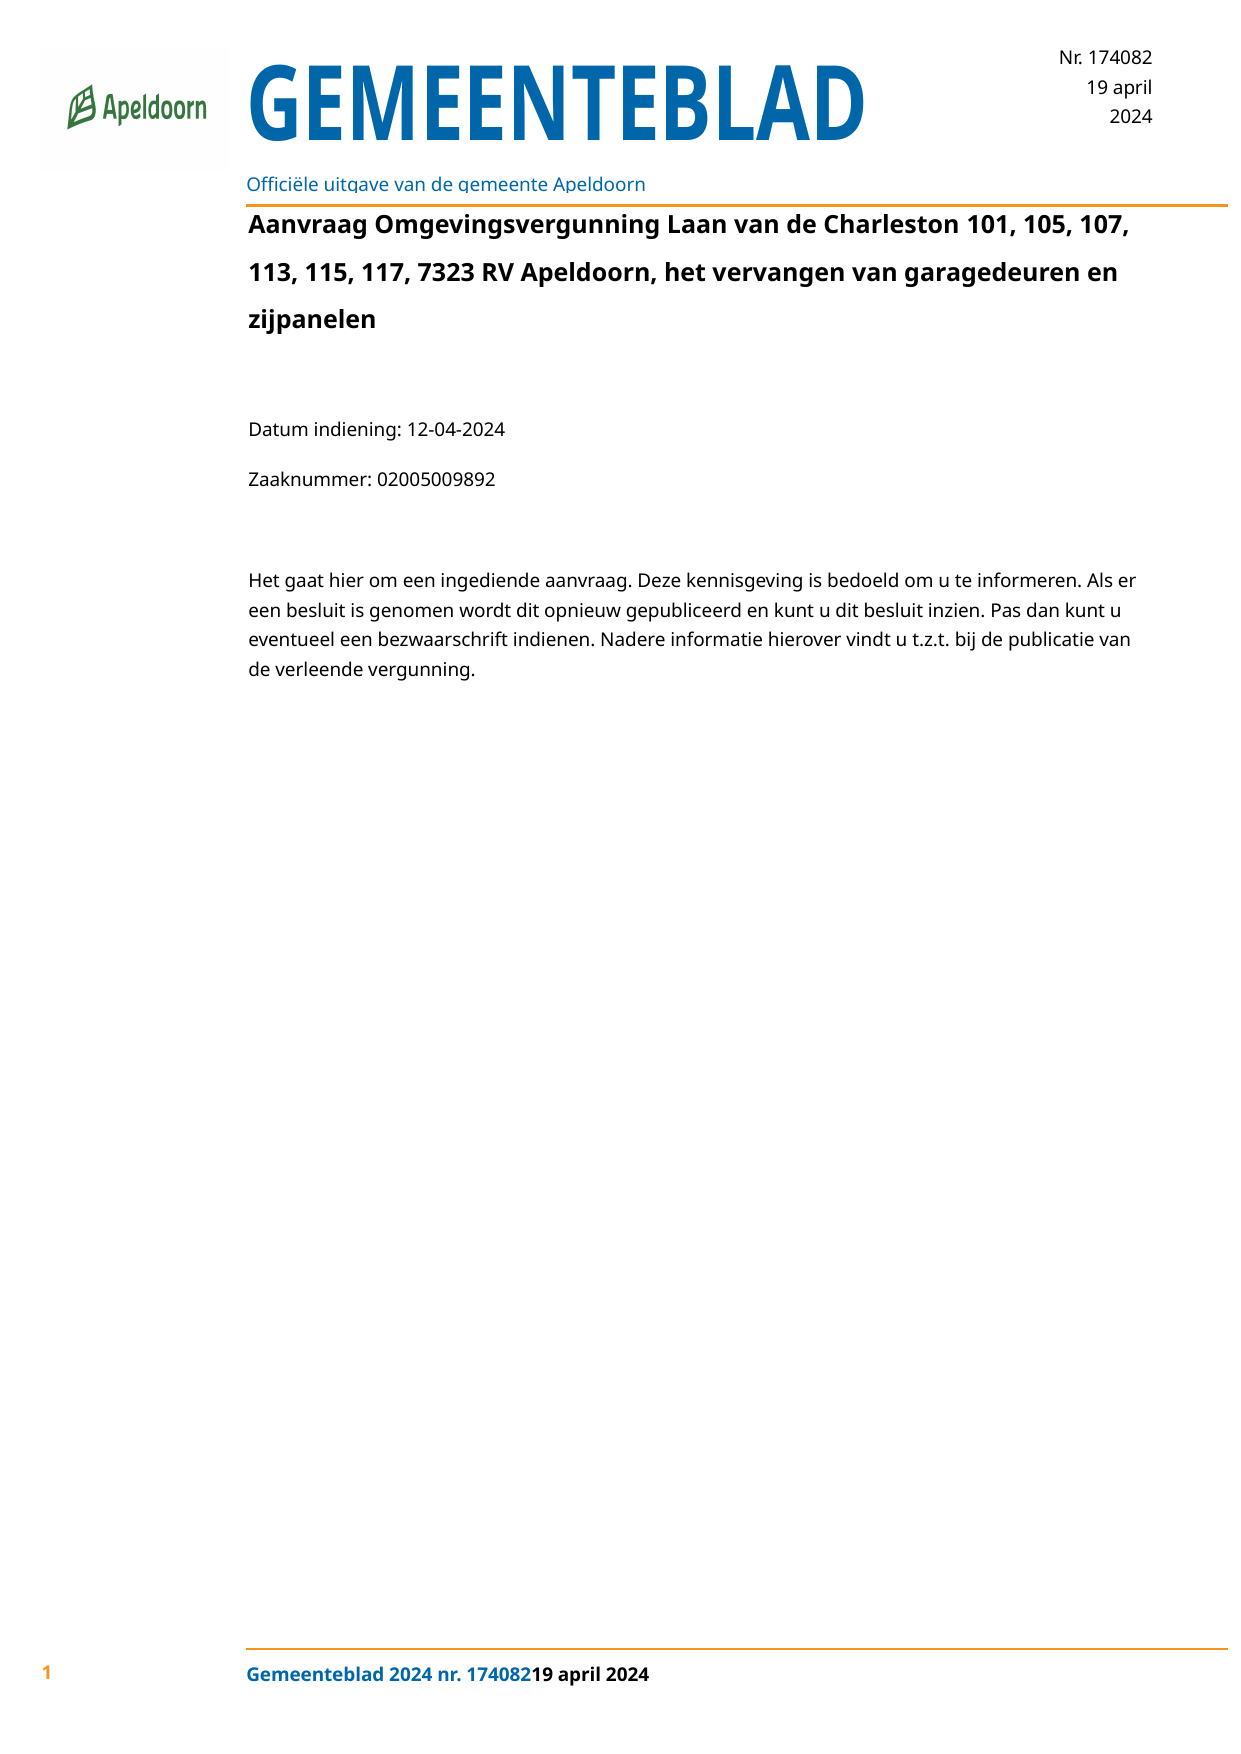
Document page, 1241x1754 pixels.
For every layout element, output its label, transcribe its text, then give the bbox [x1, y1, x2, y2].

picture [41, 47, 231, 172]
text Datum indiening: 12-04-2024 [248, 416, 1152, 442]
text Zaaknummer: 02005009892 [248, 466, 1152, 492]
text Het gaat hier om een ingediende aanvraag. Deze kennisgeving is bedoeld om u te informeren. Als er een besluit is genomen wordt dit opnieuw gepubliceerd en kunt u dit besluit inzien. Pas dan kunt u eventueel een bezwaarschrift indienen. Nadere informatie hierover vindt u t.z.t. bij de publicatie van de verleende vergunning. [248, 567, 1152, 682]
text Aanvraag Omgevingsvergunning Laan van de Charleston 101, 105, 107, 113, 115, 117, 7323 RV Apeldoorn, het vervangen van garagedeuren en zijpanelen [248, 207, 1152, 336]
